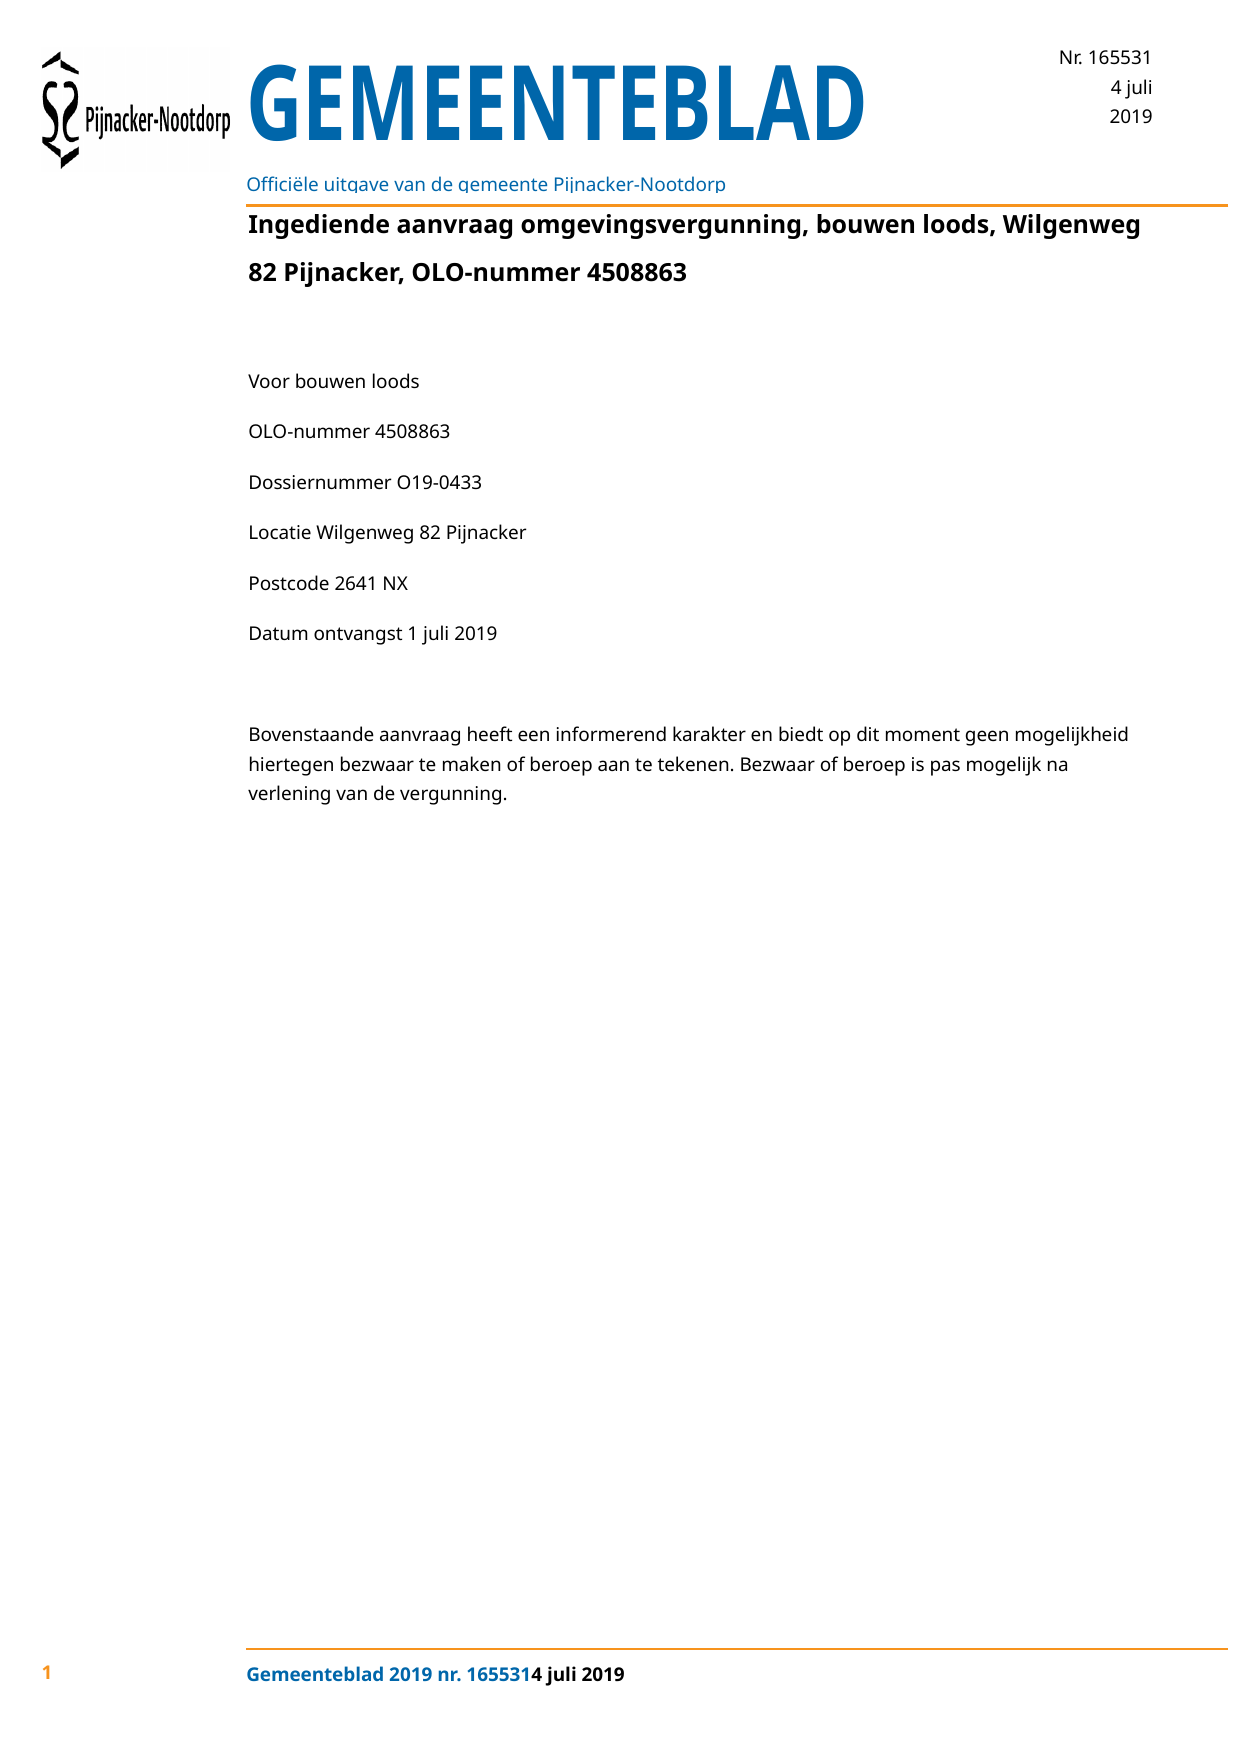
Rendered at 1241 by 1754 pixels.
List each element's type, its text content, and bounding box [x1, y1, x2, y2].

text Datum ontvangst 1 juli 2019 [248, 620, 1152, 646]
picture [41, 47, 231, 172]
text Bovenstaande aanvraag heeft een informerend karakter en biedt op dit moment geen mogelijkheid hiertegen bezwaar te maken of beroep aan te tekenen. Bezwaar of beroep is pas mogelijk na verlening van de vergunning. [248, 721, 1152, 806]
text Voor bouwen loods [248, 368, 1152, 394]
text Postcode 2641 NX [248, 570, 1152, 596]
text Ingediende aanvraag omgevingsvergunning, bouwen loods, Wilgenweg 82 Pijnacker, OLO-nummer 4508863 [248, 207, 1152, 288]
text Dossiernummer O19-0433 [248, 469, 1152, 495]
text OLO-nummer 4508863 [248, 419, 1152, 444]
text Locatie Wilgenweg 82 Pijnacker [248, 519, 1152, 545]
